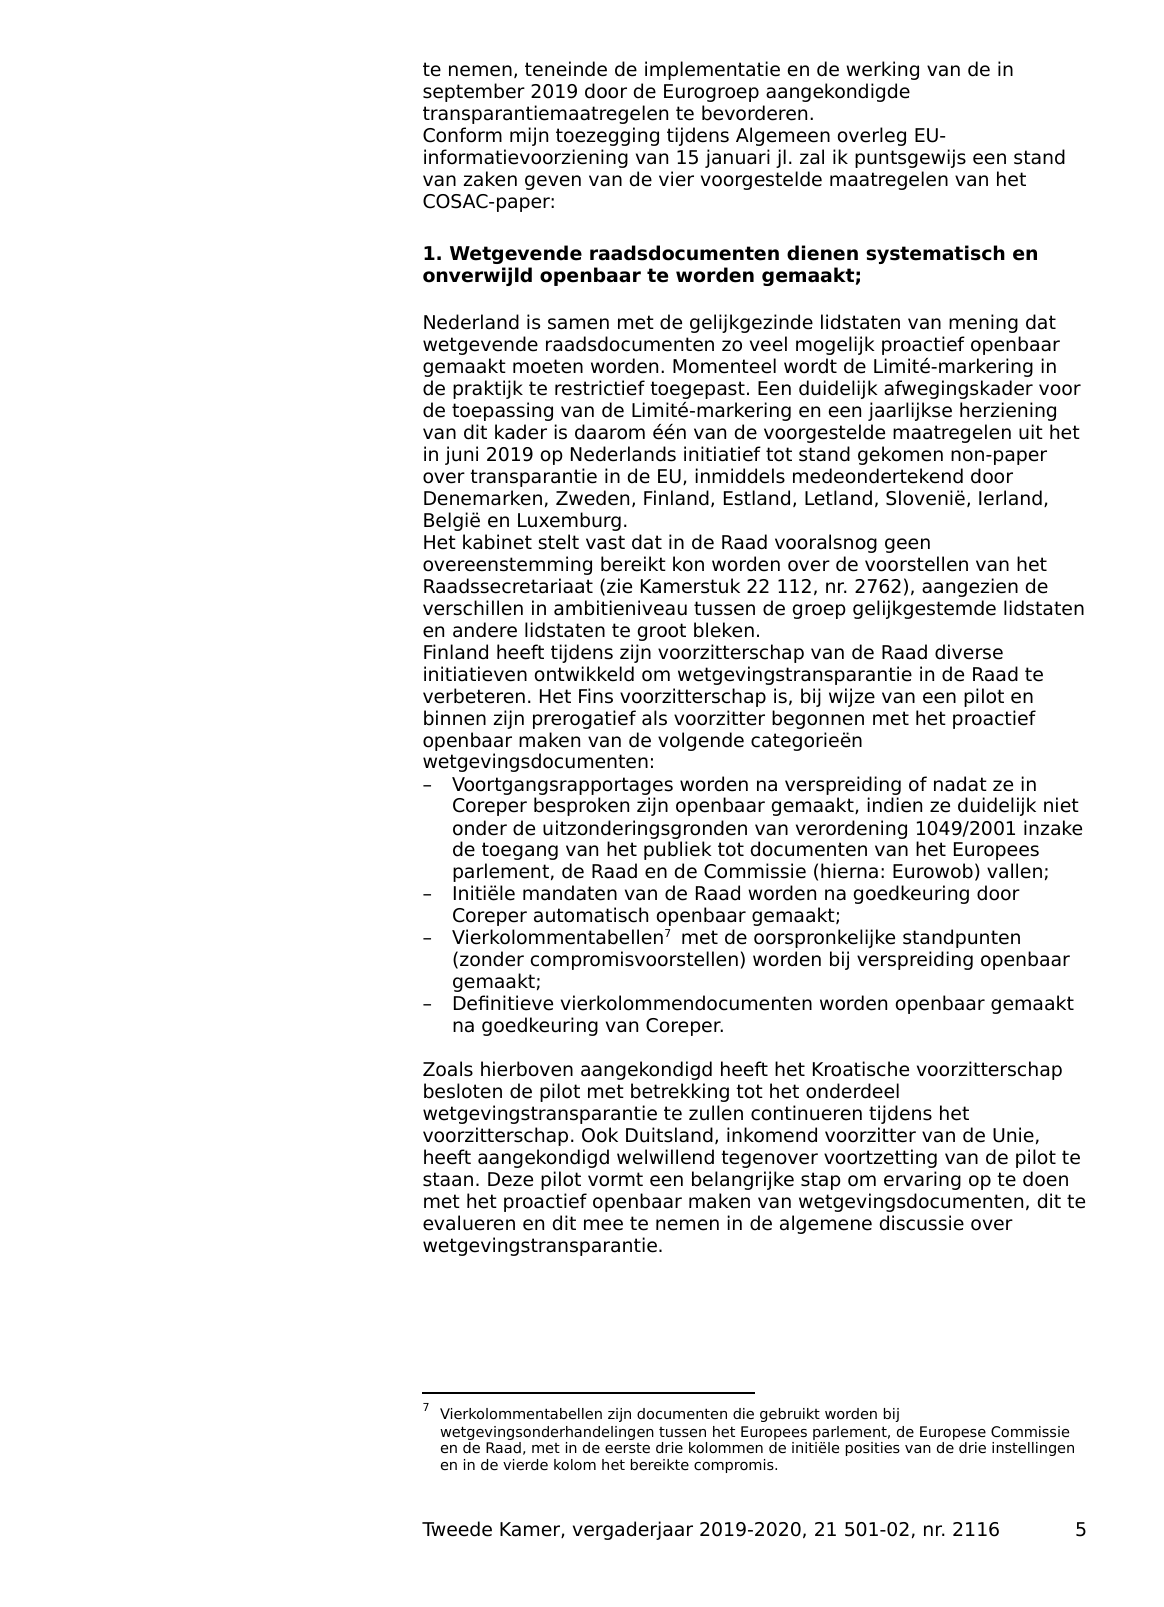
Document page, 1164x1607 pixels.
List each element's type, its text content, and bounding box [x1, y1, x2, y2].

text – Voortgangsrapportages worden na verspreiding of nadat ze in Coreper besproken zijn openbaar gemaakt, indien ze duidelijk niet onder de uitzonderingsgronden van verordening 1049/2001 inzake de toegang van het publiek tot documenten van het Europees parlement, de Raad en de Commissie (hierna: Eurowob) vallen; [422, 773, 1087, 883]
subtitle 1. Wetgevende raadsdocumenten dienen systematisch en onverwijld openbaar te worden gemaakt; [422, 243, 1087, 287]
text – Definitieve vierkolommendocumenten worden openbaar gemaakt na goedkeuring van Coreper. [422, 993, 1087, 1037]
text Zoals hierboven aangekondigd heeft het Kroatische voorzitterschap besloten de pilot met betrekking tot het onderdeel wetgevingstransparantie te zullen continueren tijdens het voorzitterschap. Ook Duitsland, inkomend voorzitter van de Unie, heeft aangekondigd welwillend tegenover voortzetting van de pilot te staan. Deze pilot vormt een belangrijke stap om ervaring op te doen met het proactief openbaar maken van wetgevingsdocumenten, dit te evalueren en dit mee te nemen in de algemene discussie over wetgevingstransparantie. [422, 1059, 1087, 1257]
text Finland heeft tijdens zijn voorzitterschap van de Raad diverse initiatieven ontwikkeld om wetgevingstransparantie in de Raad te verbeteren. Het Fins voorzitterschap is, bij wijze van een pilot en binnen zijn prerogatief als voorzitter begonnen met het proactief openbaar maken van de volgende categorieën wetgevingsdocumenten: [422, 642, 1087, 773]
text Nederland is samen met de gelijkgezinde lidstaten van mening dat wetgevende raadsdocumenten zo veel mogelijk proactief openbaar gemaakt moeten worden. Momenteel wordt de Limité-markering in de praktijk te restrictief toegepast. Een duidelijk afwegingskader voor de toepassing van de Limité-markering en een jaarlijkse herziening van dit kader is daarom één van de voorgestelde maatregelen uit het in juni 2019 op Nederlands initiatief tot stand gekomen non-paper over transparantie in de EU, inmiddels medeondertekend door Denemarken, Zweden, Finland, Estland, Letland, Slovenië, Ierland, België en Luxemburg. [422, 312, 1087, 532]
text Vierkolommentabellen zijn documenten die gebruikt worden bij wetgevingsonderhandelingen tussen het Europees parlement, de Europese Commissie en de Raad, met in de eerste drie kolommen de initiële posities van de drie instellingen en in de vierde kolom het bereikte compromis. [422, 1402, 1087, 1474]
text te nemen, teneinde de implementatie en de werking van de in september 2019 door de Eurogroep aangekondigde transparantiemaatregelen te bevorderen. [422, 59, 1087, 125]
text – Initiële mandaten van de Raad worden na goedkeuring door Coreper automatisch openbaar gemaakt; [422, 883, 1087, 927]
text Het kabinet stelt vast dat in de Raad vooralsnog geen overeenstemming bereikt kon worden over de voorstellen van het Raadssecretariaat (zie Kamerstuk 22 112, nr. 2762), aangezien de verschillen in ambitieniveau tussen de groep gelijkgestemde lidstaten en andere lidstaten te groot bleken. [422, 532, 1087, 642]
text Conform mijn toezegging tijdens Algemeen overleg EU-informatievoorziening van 15 januari jl. zal ik puntsgewijs een stand van zaken geven van de vier voorgestelde maatregelen van het COSAC-paper: [422, 125, 1087, 213]
text – Vierkolommentabellen met de oorspronkelijke standpunten (zonder compromisvoorstellen) worden bij verspreiding openbaar gemaakt; [422, 927, 1087, 993]
